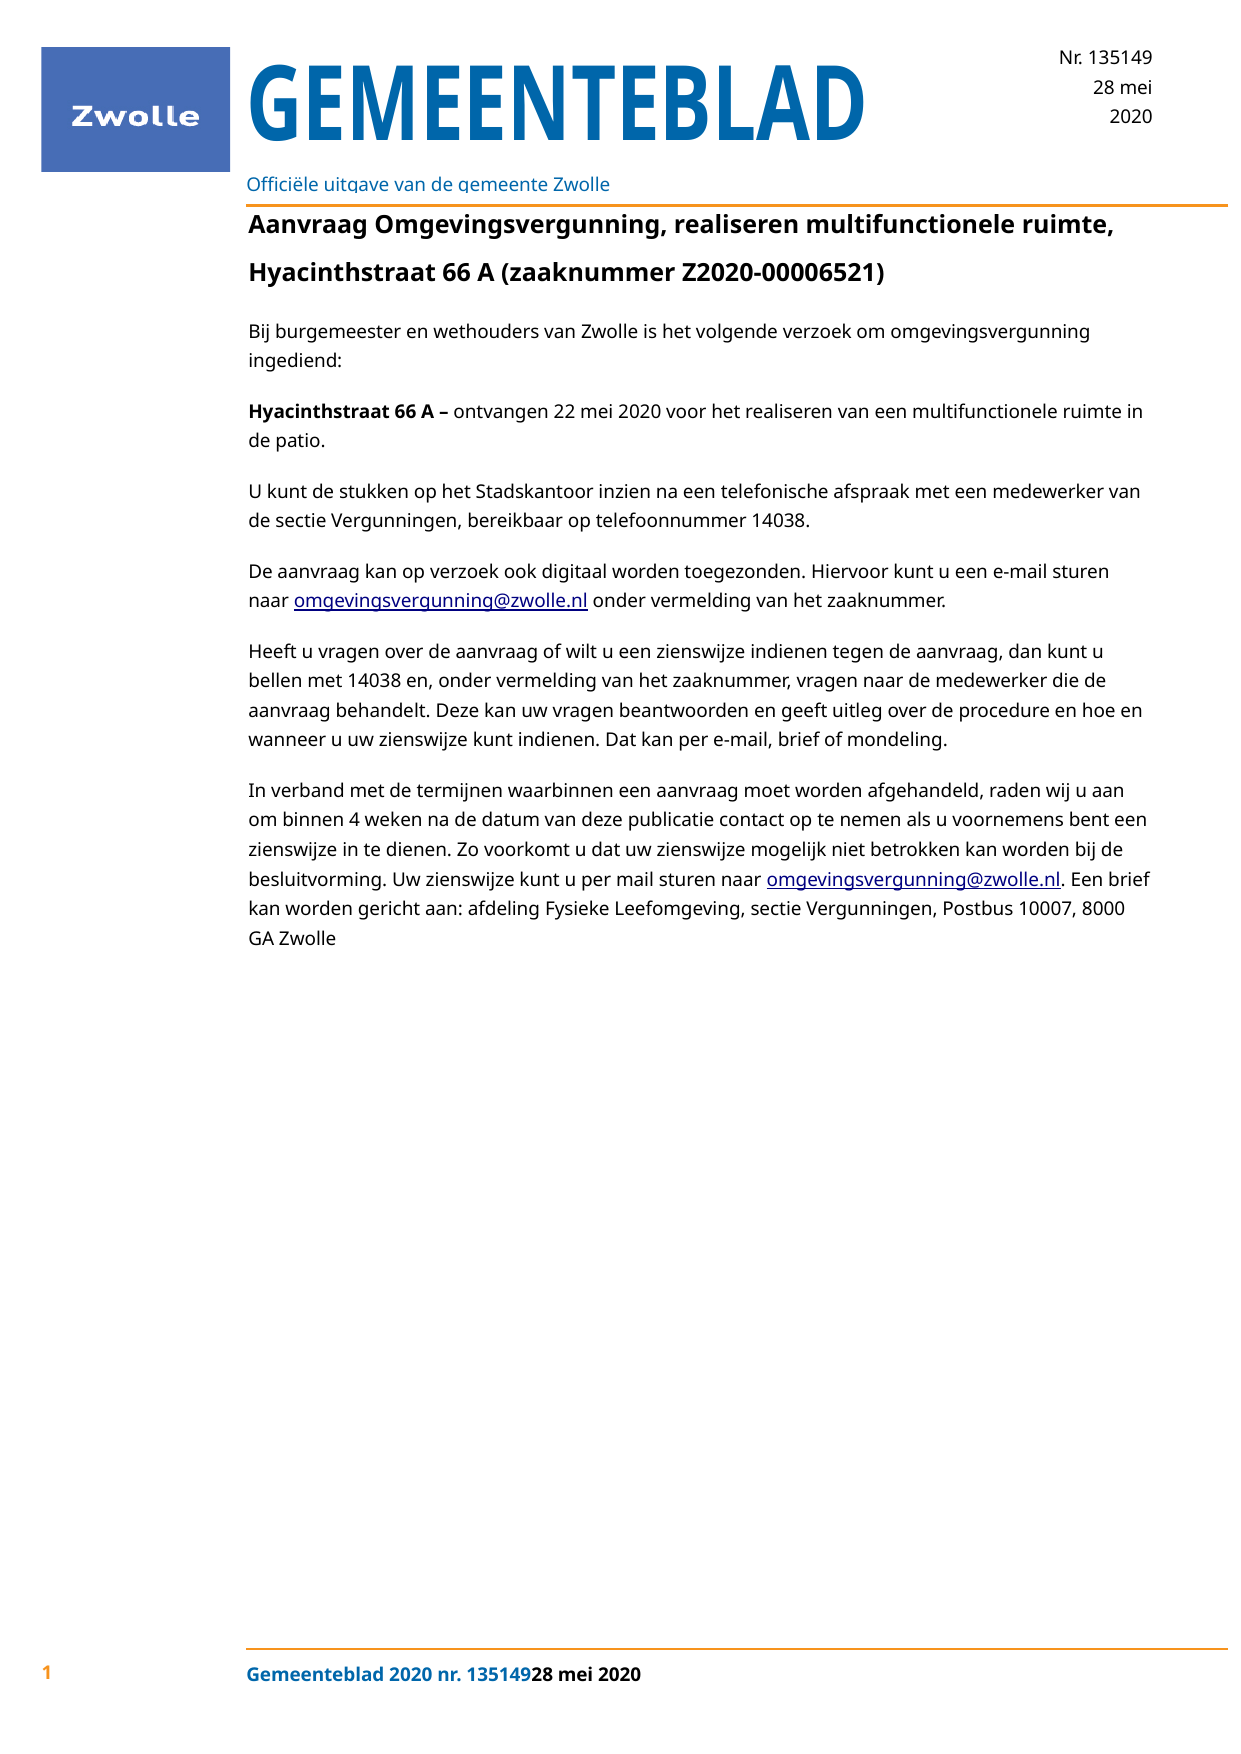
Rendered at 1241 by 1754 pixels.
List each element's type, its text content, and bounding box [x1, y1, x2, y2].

text Heeft u vragen over de aanvraag of wilt u een zienswijze indienen tegen de aanvraag, dan kunt u bellen met 14038 en, onder vermelding van het zaaknummer, vragen naar de medewerker die de aanvraag behandelt. Deze kan uw vragen beantwoorden en geeft uitleg over de procedure en hoe en wanneer u uw zienswijze kunt indienen. Dat kan per e-mail, brief of mondeling. [248, 638, 1152, 752]
text Bij burgemeester en wethouders van Zwolle is het volgende verzoek om omgevingsvergunning ingediend: [248, 318, 1152, 373]
text Hyacinthstraat 66 A – ontvangen 22 mei 2020 voor het realiseren van een multifunctionele ruimte in de patio. [248, 398, 1152, 453]
text De aanvraag kan op verzoek ook digitaal worden toegezonden. Hiervoor kunt u een e-mail sturen naar omgevingsvergunning@zwolle.nl onder vermelding van het zaaknummer. [248, 558, 1152, 613]
picture [41, 47, 231, 172]
text Aanvraag Omgevingsvergunning, realiseren multifunctionele ruimte, Hyacinthstraat 66 A (zaaknummer Z2020-00006521) [248, 207, 1152, 288]
text U kunt de stukken op het Stadskantoor inzien na een telefonische afspraak met een medewerker van de sectie Vergunningen, bereikbaar op telefoonnummer 14038. [248, 478, 1152, 533]
text In verband met de termijnen waarbinnen een aanvraag moet worden afgehandeld, raden wij u aan om binnen 4 weken na de datum van deze publicatie contact op te nemen als u voornemens bent een zienswijze in te dienen. Zo voorkomt u dat uw zienswijze mogelijk niet betrokken kan worden bij de besluitvorming. Uw zienswijze kunt u per mail sturen naar omgevingsvergunning@zwolle.nl. Een brief kan worden gericht aan: afdeling Fysieke Leefomgeving, sectie Vergunningen, Postbus 10007, 8000 GA Zwolle [248, 777, 1152, 951]
